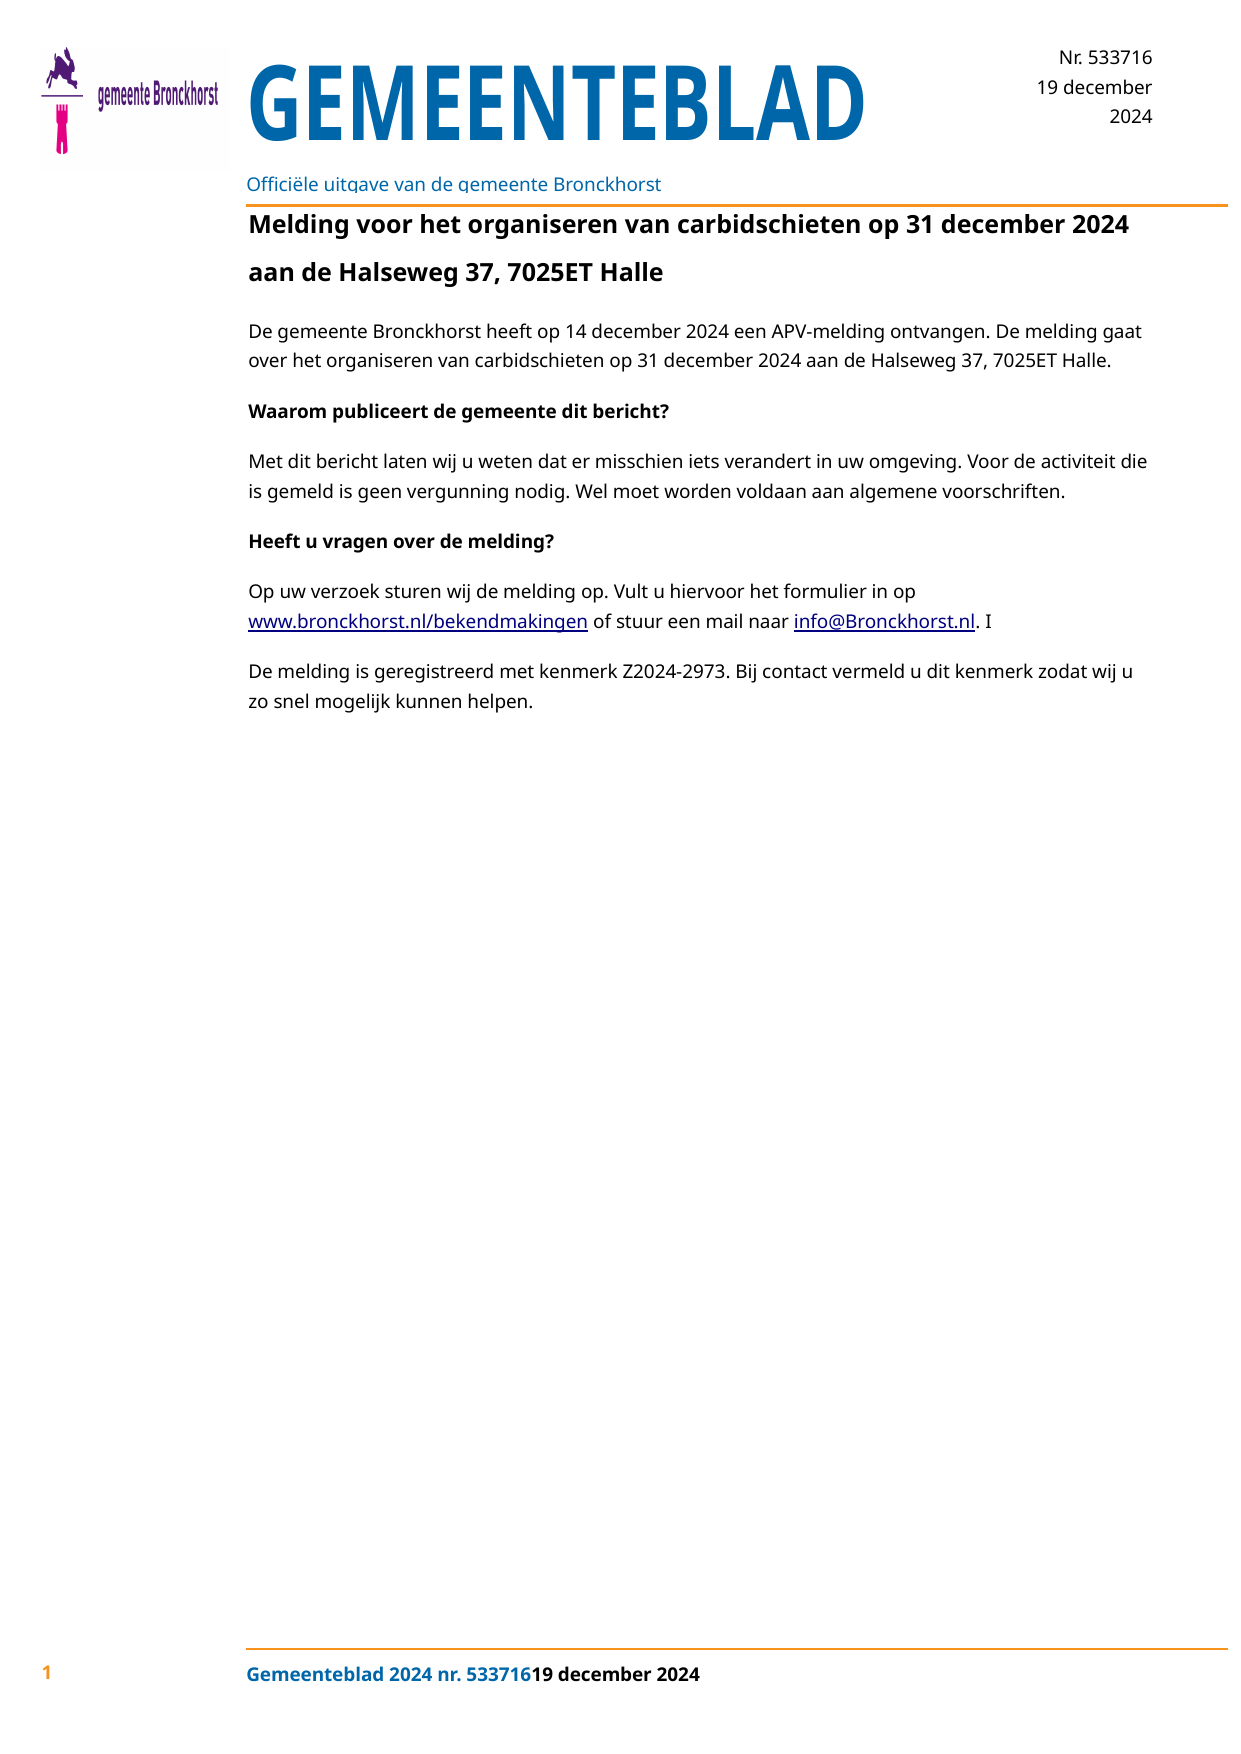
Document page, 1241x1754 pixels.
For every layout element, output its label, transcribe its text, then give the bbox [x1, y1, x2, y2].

text Op uw verzoek sturen wij de melding op. Vult u hiervoor het formulier in op www.bronckhorst.nl/bekendmakingen of stuur een mail naar info@Bronckhorst.nl. I [248, 579, 1152, 634]
text Heeft u vragen over de melding? [248, 528, 1152, 554]
text Waarom publiceert de gemeente dit bericht? [248, 398, 1152, 424]
text Melding voor het organiseren van carbidschieten op 31 december 2024 aan de Halseweg 37, 7025ET Halle [248, 207, 1152, 288]
picture [41, 47, 231, 172]
text De melding is geregistreerd met kenmerk Z2024-2973. Bij contact vermeld u dit kenmerk zodat wij u zo snel mogelijk kunnen helpen. [248, 659, 1152, 714]
text Met dit bericht laten wij u weten dat er misschien iets verandert in uw omgeving. Voor de activiteit die is gemeld is geen vergunning nodig. Wel moet worden voldaan aan algemene voorschriften. [248, 448, 1152, 504]
text De gemeente Bronckhorst heeft op 14 december 2024 een APV-melding ontvangen. De melding gaat over het organiseren van carbidschieten op 31 december 2024 aan de Halseweg 37, 7025ET Halle. [248, 318, 1152, 373]
